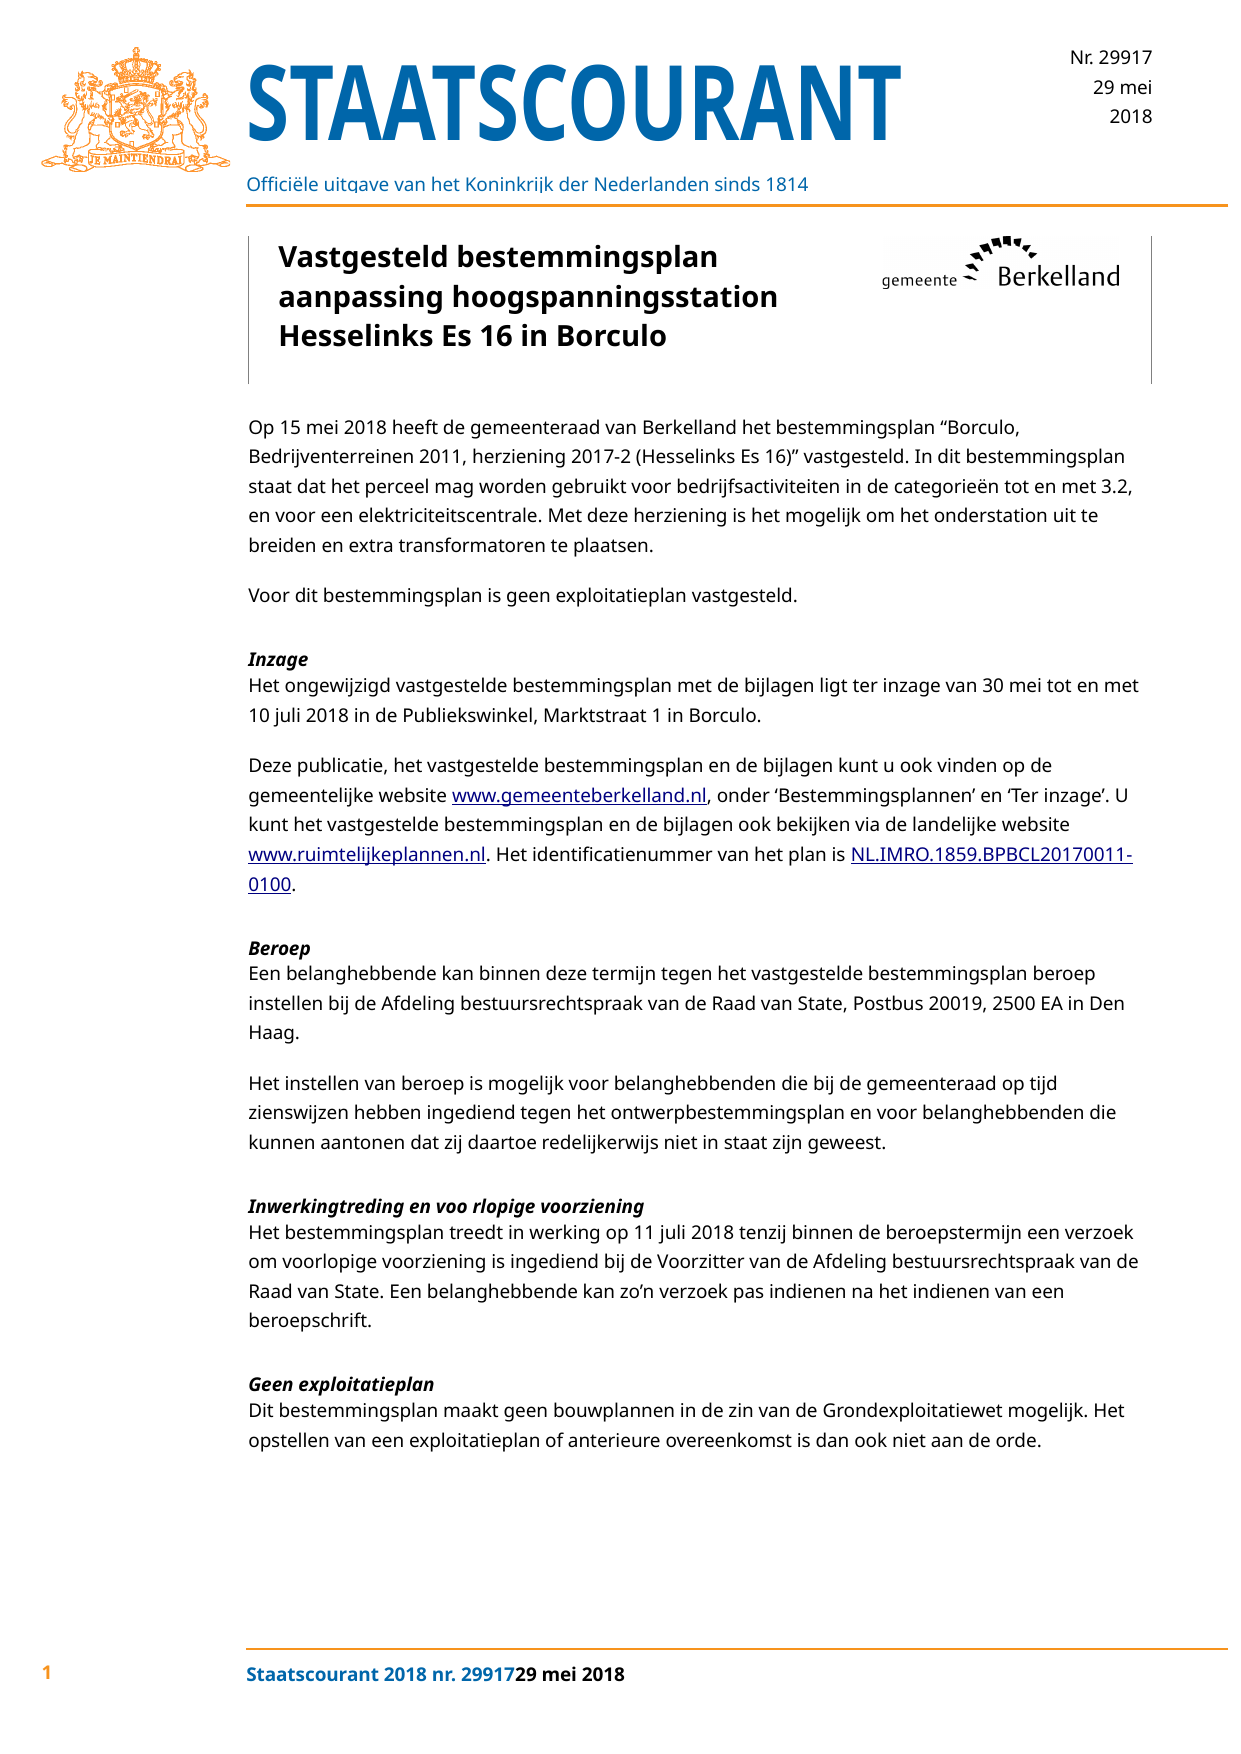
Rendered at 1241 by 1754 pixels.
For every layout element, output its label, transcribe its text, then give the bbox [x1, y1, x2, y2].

text Inwerkingtreding en voo rlopige voorziening [248, 1193, 1152, 1219]
text Beroep [248, 935, 1152, 960]
text Dit bestemmingsplan maakt geen bouwplannen in de zin van de Grondexploitatiewet mogelijk. Het opstellen van een exploitatieplan of anterieure overeenkomst is dan ook niet aan de orde. [248, 1397, 1152, 1453]
text Voor dit bestemmingsplan is geen exploitatieplan vastgesteld. [248, 583, 1152, 608]
text Het instellen van beroep is mogelijk voor belanghebbenden die bij de gemeenteraad op tijd zienswijzen hebben ingediend tegen het ontwerpbestemmingsplan en voor belanghebbenden die kunnen aantonen dat zij daartoe redelijkerwijs niet in staat zijn geweest. [248, 1070, 1152, 1155]
text Op 15 mei 2018 heeft de gemeenteraad van Berkelland het bestemmingsplan “Borculo, Bedrijventerreinen 2011, herziening 2017-2 (Hesselinks Es 16)” vastgesteld. In dit bestemmingsplan staat dat het perceel mag worden gebruikt voor bedrijfsactiviteiten in de categorieën tot en met 3.2, en voor een elektriciteitscentrale. Met deze herziening is het mogelijk om het onderstation uit te breiden en extra transformatoren te plaatsen. [248, 414, 1152, 558]
picture [882, 236, 1119, 289]
text Inzage [248, 647, 1152, 672]
table_header Vastgesteld bestemmingsplan aanpassing hoogspanningsstation Hesselinks Es 16 in Borculo [249, 236, 850, 384]
text Deze publicatie, het vastgestelde bestemmingsplan en de bijlagen kunt u ook vinden op de gemeentelijke website www.gemeenteberkelland.nl, onder ‘Bestemmingsplannen’ en ‘Ter inzage’. U kunt het vastgestelde bestemmingsplan en de bijlagen ook bekijken via de landelijke website www.ruimtelijkeplannen.nl. Het identificatienummer van het plan is NL.IMRO.1859.BPBCL20170011-0100. [248, 752, 1152, 896]
text Het bestemmingsplan treedt in werking op 11 juli 2018 tenzij binnen de beroepstermijn een verzoek om voorlopige voorziening is ingediend bij de Voorzitter van de Afdeling bestuursrechtspraak van de Raad van State. Een belanghebbende kan zo’n verzoek pas indienen na het indienen van een beroepschrift. [248, 1219, 1152, 1333]
table_header [850, 236, 1151, 384]
text Een belanghebbende kan binnen deze termijn tegen het vastgestelde bestemmingsplan beroep instellen bij de Afdeling bestuursrechtspraak van de Raad van State, Postbus 20019, 2500 EA in Den Haag. [248, 960, 1152, 1045]
picture [41, 47, 231, 172]
text Het ongewijzigd vastgestelde bestemmingsplan met de bijlagen ligt ter inzage van 30 mei tot en met 10 juli 2018 in de Publiekswinkel, Marktstraat 1 in Borculo. [248, 672, 1152, 728]
text Geen exploitatieplan [248, 1372, 1152, 1397]
